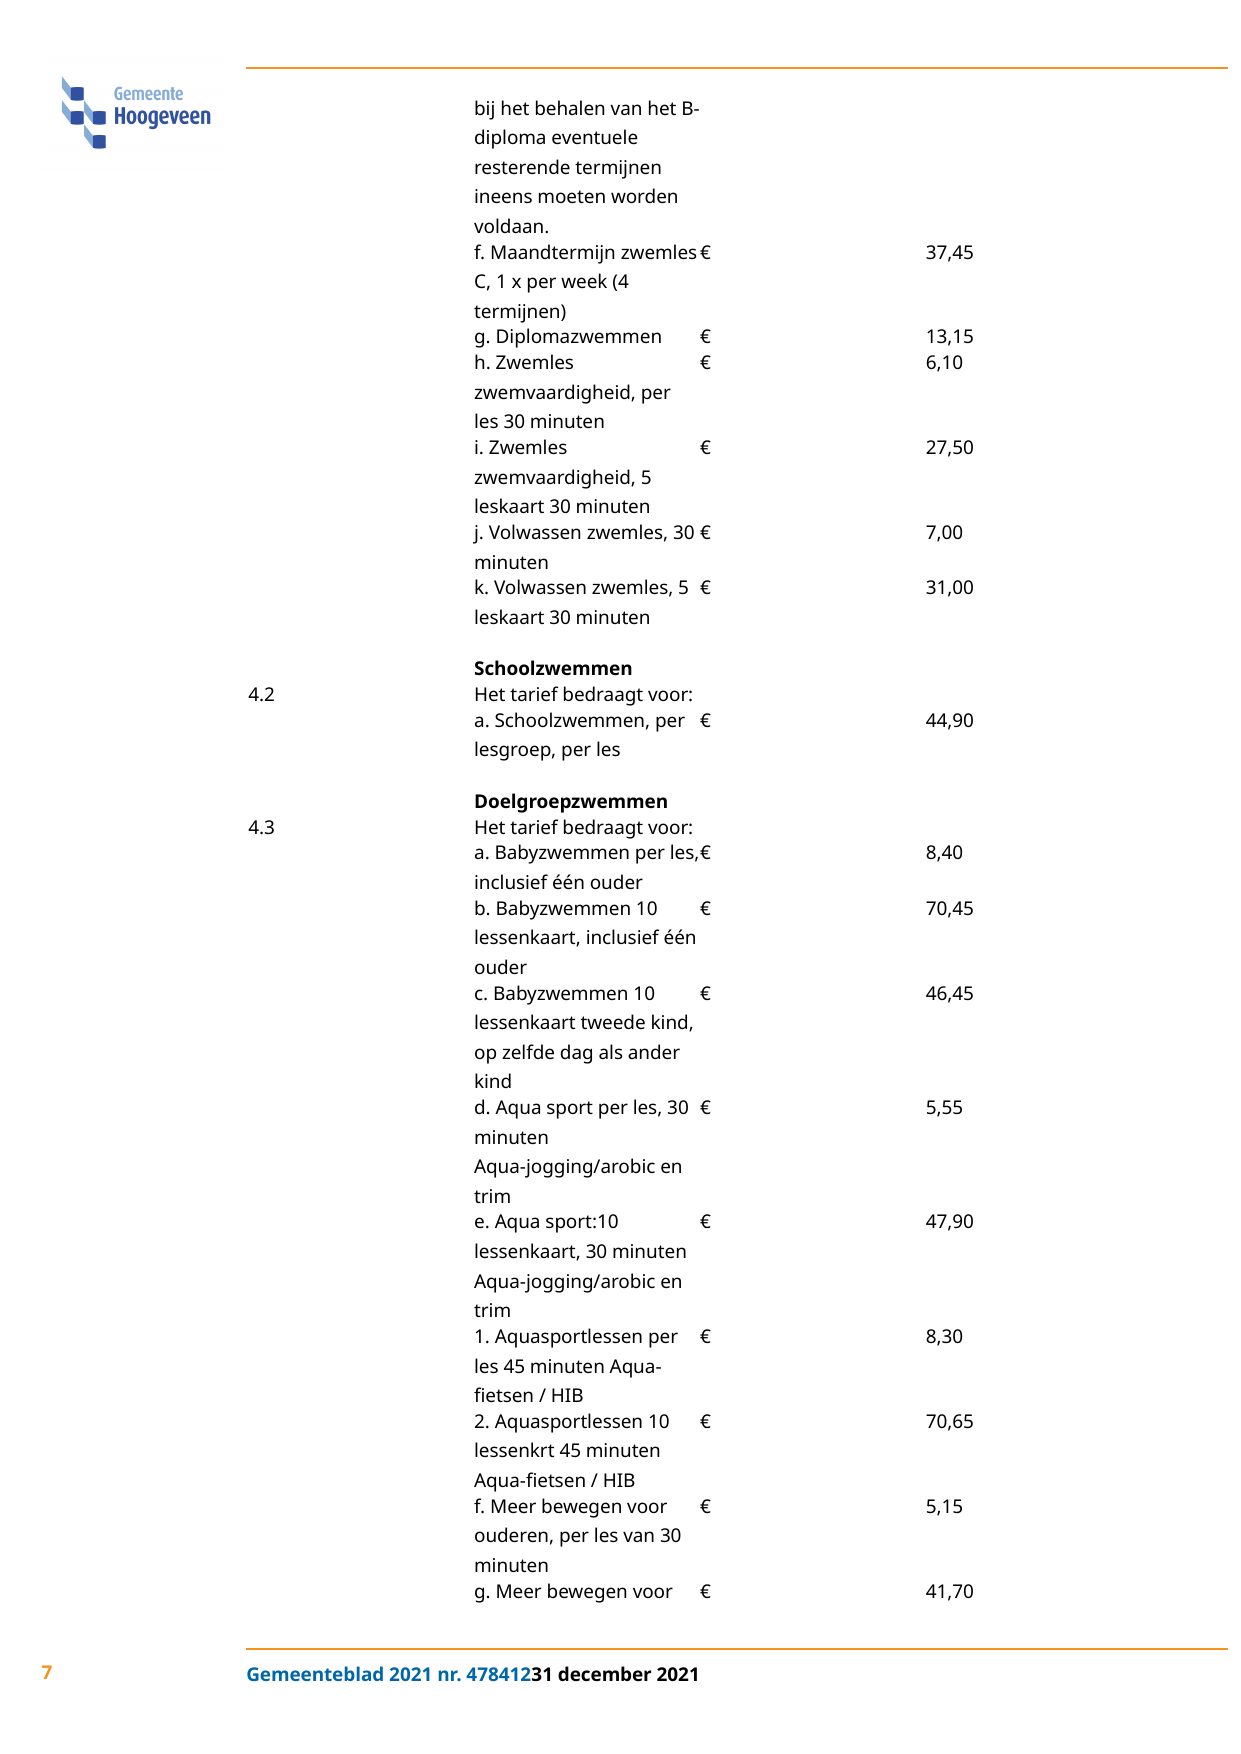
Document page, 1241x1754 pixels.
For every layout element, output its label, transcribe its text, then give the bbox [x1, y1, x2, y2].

picture [41, 47, 231, 172]
table_cell [700, 763, 926, 788]
table_cell € [700, 840, 926, 895]
table_cell 8,30 [926, 1323, 1152, 1408]
table_cell 8,40 [926, 840, 1152, 895]
table_cell 4.3 [248, 814, 474, 839]
table_cell [700, 630, 926, 656]
table_cell [248, 239, 474, 324]
table_cell Schoolzwemmen [474, 656, 700, 681]
table_cell [700, 656, 926, 681]
table_cell 5,15 [926, 1493, 1152, 1578]
table_cell € [700, 575, 926, 630]
table_cell € [700, 1493, 926, 1578]
table_cell j. Volwassen zwemles, 30 minuten [474, 519, 700, 574]
table_cell [248, 1209, 474, 1323]
table_cell [248, 707, 474, 762]
table_cell 27,50 [926, 434, 1152, 519]
table_cell [248, 980, 474, 1094]
table_cell [248, 630, 474, 656]
table_cell [248, 895, 474, 980]
table_cell € [700, 1323, 926, 1408]
table_cell € [700, 434, 926, 519]
table_cell [248, 656, 474, 681]
table_cell € [700, 707, 926, 762]
table_cell g. Diplomazwemmen [474, 324, 700, 349]
table_cell [248, 519, 474, 574]
table_cell € [700, 1094, 926, 1209]
table_cell [248, 434, 474, 519]
table_cell [926, 814, 1152, 839]
table_cell [248, 575, 474, 630]
table_cell [474, 763, 700, 788]
table_cell [926, 681, 1152, 707]
table_cell € [700, 895, 926, 980]
table_cell 44,90 [926, 707, 1152, 762]
table_cell 4.2 [248, 681, 474, 707]
table_cell Doelgroepzwemmen [474, 788, 700, 814]
table_cell 37,45 [926, 239, 1152, 324]
table_cell [248, 788, 474, 814]
table_cell c. Babyzwemmen 10 lessenkaart tweede kind, op zelfde dag als ander kind [474, 980, 700, 1094]
table_cell [248, 1323, 474, 1408]
table_cell 5,55 [926, 1094, 1152, 1209]
table_cell [700, 681, 926, 707]
table_cell [248, 840, 474, 895]
table_cell € [700, 519, 926, 574]
table_cell € [700, 980, 926, 1094]
table_cell e. Aqua sport:10 lessenkaart, 30 minuten Aqua-jogging/arobic en trim [474, 1209, 700, 1323]
table_cell [248, 95, 474, 239]
table_cell 2. Aquasportlessen 10 lessenkrt 45 minuten Aqua-fietsen / HIB [474, 1408, 700, 1493]
table_cell Het tarief bedraagt voor: [474, 814, 700, 839]
table_cell a. Babyzwemmen per les, inclusief één ouder [474, 840, 700, 895]
table_cell € [700, 324, 926, 349]
table_cell g. Meer bewegen voor [474, 1578, 700, 1604]
table_cell € [700, 1209, 926, 1323]
table_cell [700, 788, 926, 814]
table_cell 70,65 [926, 1408, 1152, 1493]
table_cell k. Volwassen zwemles, 5 leskaart 30 minuten [474, 575, 700, 630]
table_cell [926, 788, 1152, 814]
table_cell [248, 1493, 474, 1578]
table_cell [700, 814, 926, 839]
table_cell bij het behalen van het B-diploma eventuele resterende termijnen ineens moeten worden voldaan. [474, 95, 700, 239]
table_cell 47,90 [926, 1209, 1152, 1323]
table_cell [248, 350, 474, 434]
table_cell 7,00 [926, 519, 1152, 574]
table_cell 13,15 [926, 324, 1152, 349]
table_cell 31,00 [926, 575, 1152, 630]
table_cell [926, 630, 1152, 656]
table_cell € [700, 350, 926, 434]
table_cell [248, 324, 474, 349]
table_cell 46,45 [926, 980, 1152, 1094]
table_cell i. Zwemles zwemvaardigheid, 5 leskaart 30 minuten [474, 434, 700, 519]
table_cell 70,45 [926, 895, 1152, 980]
table_cell [926, 95, 1152, 239]
table_cell € [700, 1578, 926, 1604]
table_cell [248, 1578, 474, 1604]
table_cell [700, 95, 926, 239]
table_cell Het tarief bedraagt voor: [474, 681, 700, 707]
table_cell [474, 630, 700, 656]
table_cell 1. Aquasportlessen per les 45 minuten Aqua-fietsen / HIB [474, 1323, 700, 1408]
table_cell € [700, 1408, 926, 1493]
table_cell [926, 763, 1152, 788]
table_cell [248, 1408, 474, 1493]
table_cell a. Schoolzwemmen, per lesgroep, per les [474, 707, 700, 762]
table_cell 6,10 [926, 350, 1152, 434]
table_cell [248, 1094, 474, 1209]
table_cell f. Maandtermijn zwemles C, 1 x per week (4 termijnen) [474, 239, 700, 324]
table_cell h. Zwemles zwemvaardigheid, per les 30 minuten [474, 350, 700, 434]
table_cell d. Aqua sport per les, 30 minuten Aqua-jogging/arobic en trim [474, 1094, 700, 1209]
table_cell 41,70 [926, 1578, 1152, 1604]
table_cell [248, 763, 474, 788]
table_cell € [700, 239, 926, 324]
table_cell [926, 656, 1152, 681]
table_cell f. Meer bewegen voor ouderen, per les van 30 minuten [474, 1493, 700, 1578]
table_cell b. Babyzwemmen 10 lessenkaart, inclusief één ouder [474, 895, 700, 980]
